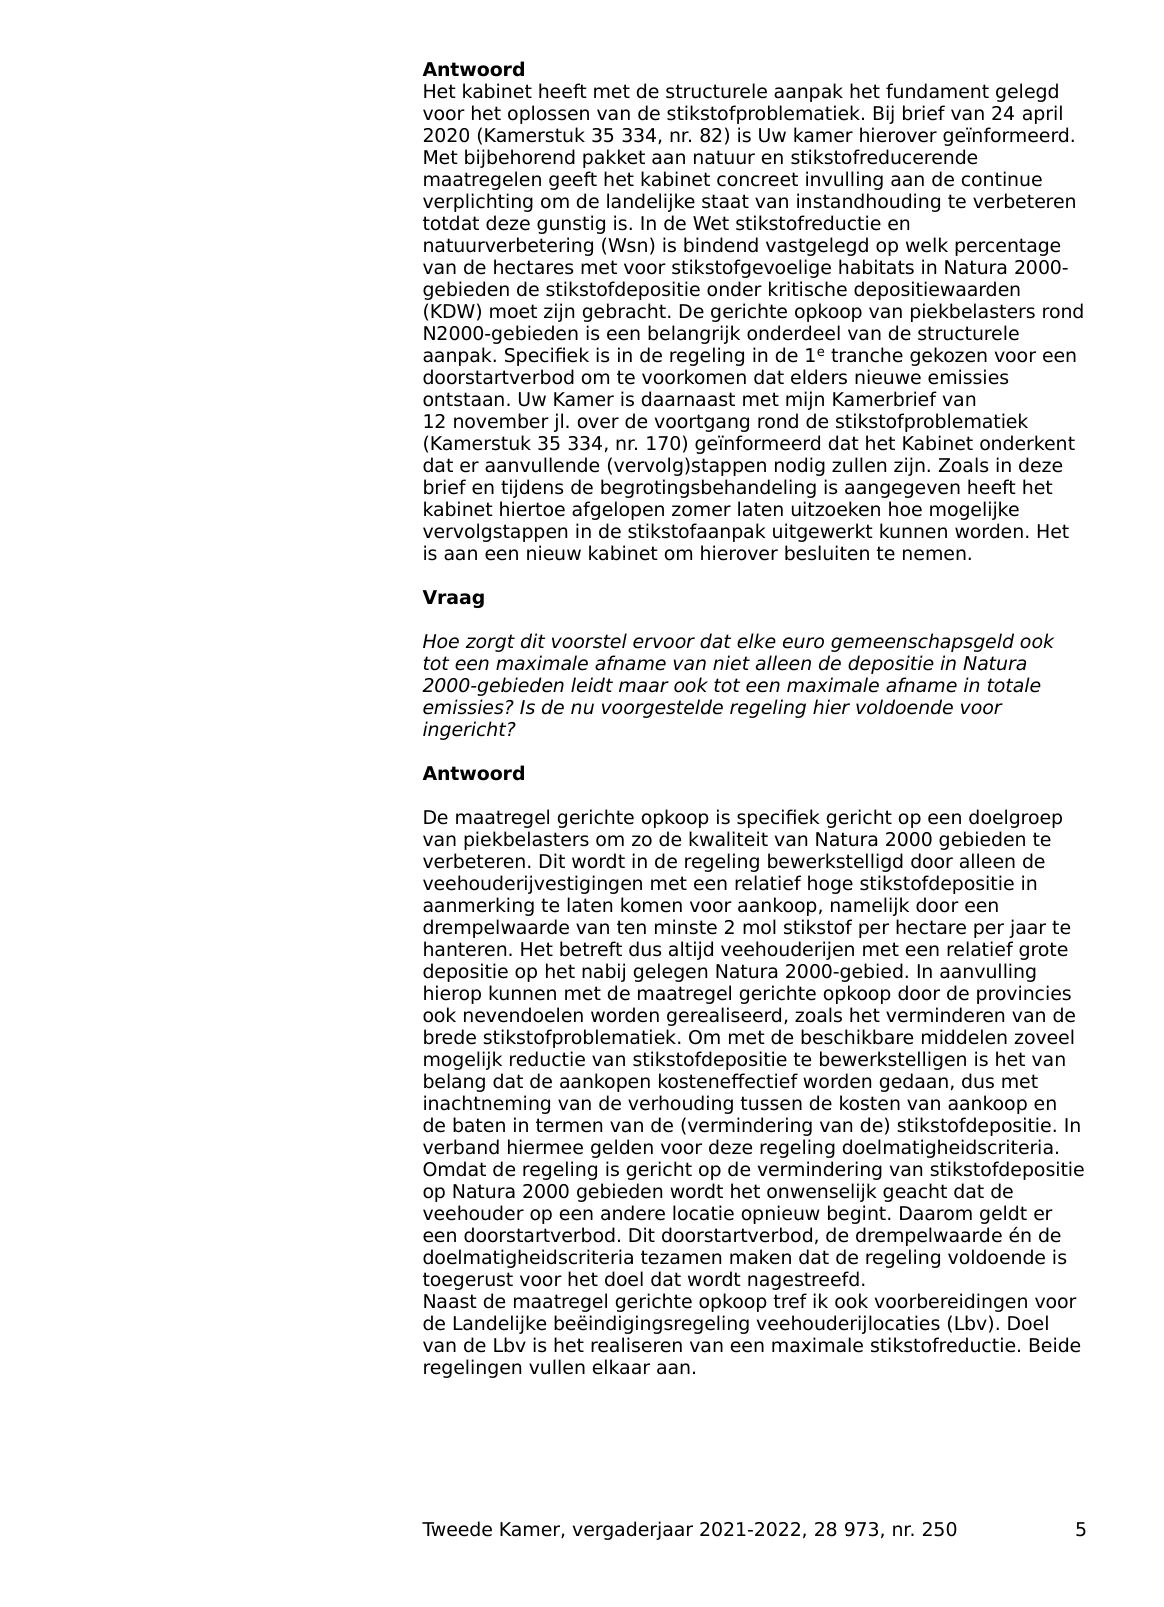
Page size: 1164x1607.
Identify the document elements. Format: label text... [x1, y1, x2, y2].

text Het kabinet heeft met de structurele aanpak het fundament gelegd voor het oplossen van de stikstofproblematiek. Bij brief van 24 april 2020 (Kamerstuk 35 334, nr. 82) is Uw kamer hierover geïnformeerd. Met bijbehorend pakket aan natuur en stikstofreducerende maatregelen geeft het kabinet concreet invulling aan de continue verplichting om de landelijke staat van instandhouding te verbeteren totdat deze gunstig is. In de Wet stikstofreductie en natuurverbetering (Wsn) is bindend vastgelegd op welk percentage van de hectares met voor stikstofgevoelige habitats in Natura 2000-gebieden de stikstofdepositie onder kritische depositiewaarden (KDW) moet zijn gebracht. De gerichte opkoop van piekbelasters rond N2000-gebieden is een belangrijk onderdeel van de structurele aanpak. Specifiek is in de regeling in de 1e tranche gekozen voor een doorstartverbod om te voorkomen dat elders nieuwe emissies ontstaan. Uw Kamer is daarnaast met mijn Kamerbrief van 12 november jl. over de voortgang rond de stikstofproblematiek (Kamerstuk 35 334, nr. 170) geïnformeerd dat het Kabinet onderkent dat er aanvullende (vervolg)stappen nodig zullen zijn. Zoals in deze brief en tijdens de begrotingsbehandeling is aangegeven heeft het kabinet hiertoe afgelopen zomer laten uitzoeken hoe mogelijke vervolgstappen in de stikstofaanpak uitgewerkt kunnen worden. Het is aan een nieuw kabinet om hierover besluiten te nemen. [422, 81, 1087, 564]
subtitle Antwoord [422, 763, 1087, 785]
subtitle Vraag [422, 587, 1087, 609]
subtitle Antwoord [422, 59, 1087, 81]
text Hoe zorgt dit voorstel ervoor dat elke euro gemeenschapsgeld ook tot een maximale afname van niet alleen de depositie in Natura 2000-gebieden leidt maar ook tot een maximale afname in totale emissies? Is de nu voorgestelde regeling hier voldoende voor ingericht? [422, 631, 1087, 741]
text De maatregel gerichte opkoop is specifiek gericht op een doelgroep van piekbelasters om zo de kwaliteit van Natura 2000 gebieden te verbeteren. Dit wordt in de regeling bewerkstelligd door alleen de veehouderijvestigingen met een relatief hoge stikstofdepositie in aanmerking te laten komen voor aankoop, namelijk door een drempelwaarde van ten minste 2 mol stikstof per hectare per jaar te hanteren. Het betreft dus altijd veehouderijen met een relatief grote depositie op het nabij gelegen Natura 2000-gebied. In aanvulling hierop kunnen met de maatregel gerichte opkoop door de provincies ook nevendoelen worden gerealiseerd, zoals het verminderen van de brede stikstofproblematiek. Om met de beschikbare middelen zoveel mogelijk reductie van stikstofdepositie te bewerkstelligen is het van belang dat de aankopen kosteneffectief worden gedaan, dus met inachtneming van de verhouding tussen de kosten van aankoop en de baten in termen van de (vermindering van de) stikstofdepositie. In verband hiermee gelden voor deze regeling doelmatigheidscriteria. Omdat de regeling is gericht op de vermindering van stikstofdepositie op Natura 2000 gebieden wordt het onwenselijk geacht dat de veehouder op een andere locatie opnieuw begint. Daarom geldt er een doorstartverbod. Dit doorstartverbod, de drempelwaarde én de doelmatigheidscriteria tezamen maken dat de regeling voldoende is toegerust voor het doel dat wordt nagestreefd. [422, 807, 1087, 1291]
text Naast de maatregel gerichte opkoop tref ik ook voorbereidingen voor de Landelijke beëindigingsregeling veehouderijlocaties (Lbv). Doel van de Lbv is het realiseren van een maximale stikstofreductie. Beide regelingen vullen elkaar aan. [422, 1291, 1087, 1379]
